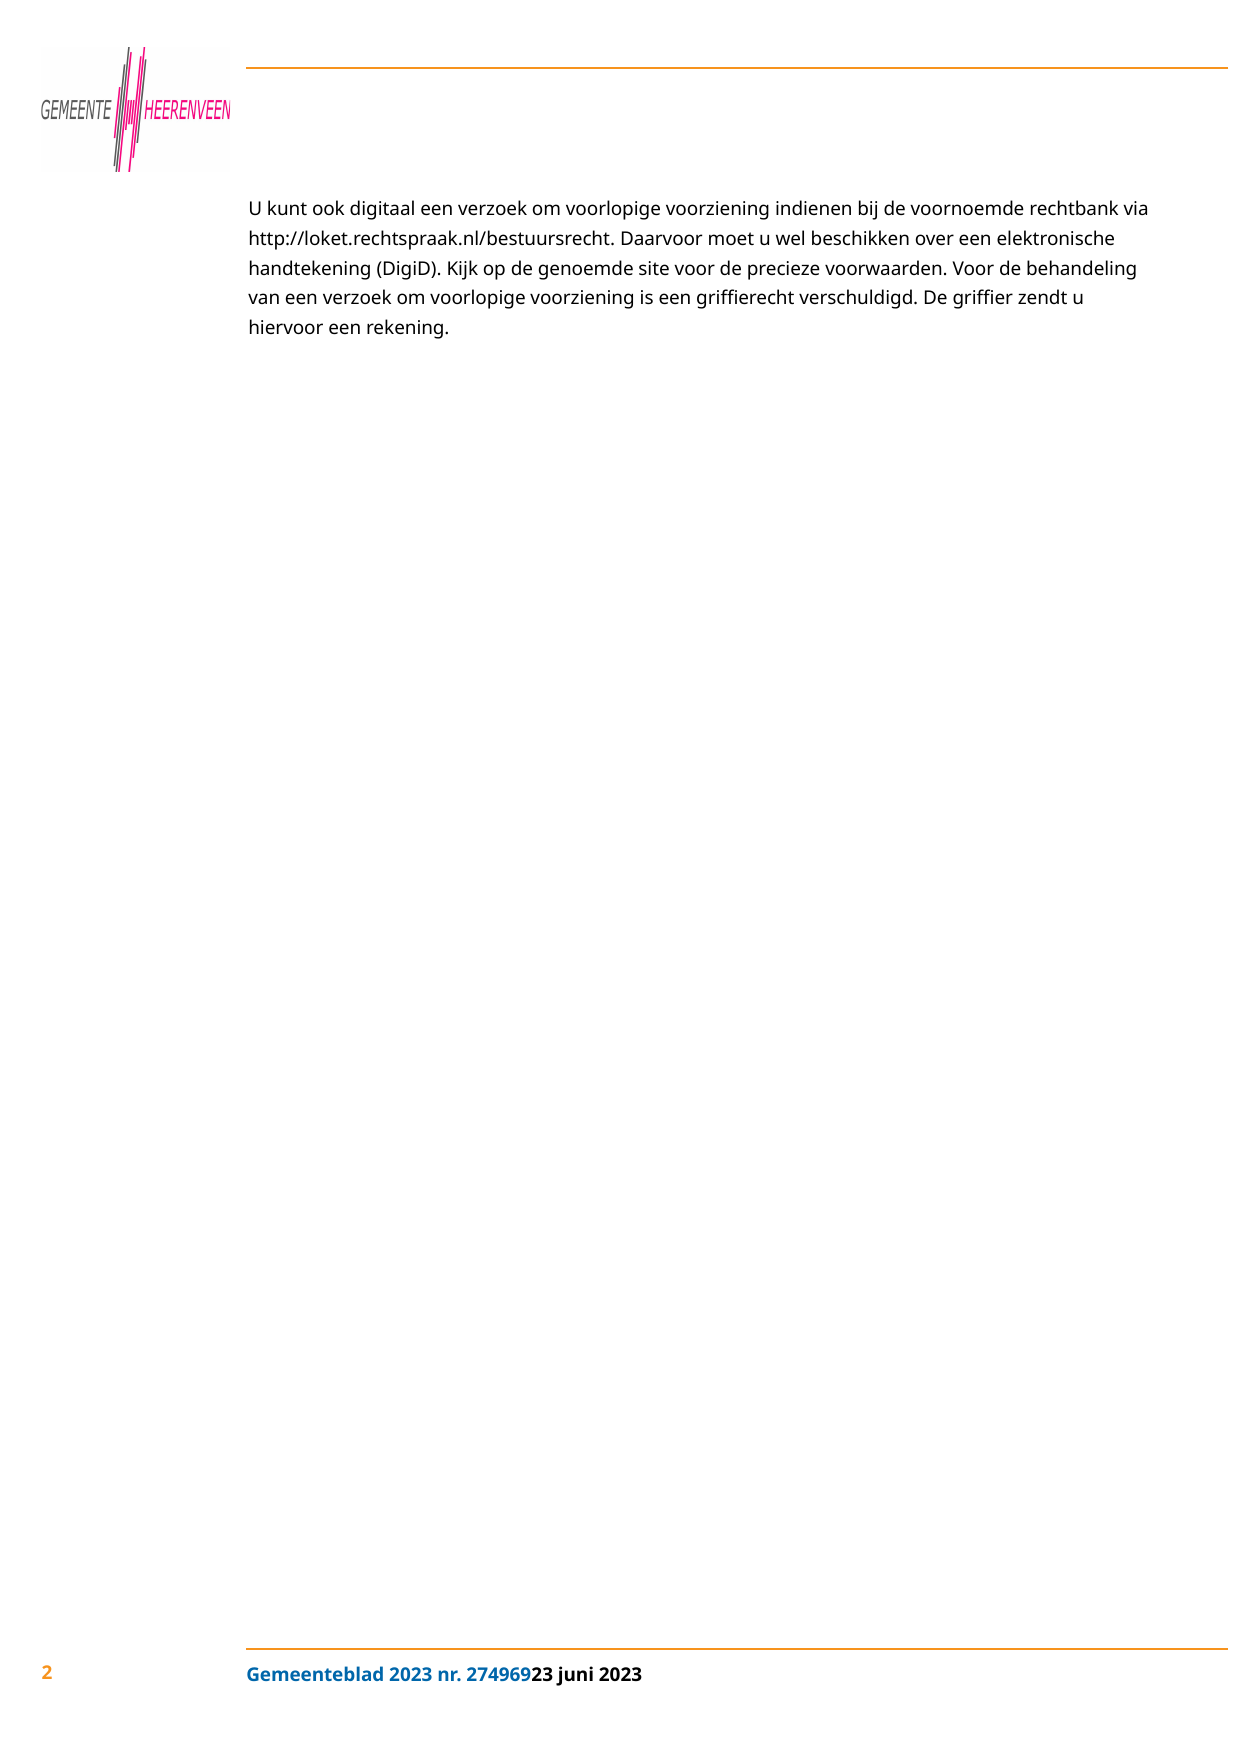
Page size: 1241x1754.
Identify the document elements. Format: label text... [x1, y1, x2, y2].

text U kunt ook digitaal een verzoek om voorlopige voorziening indienen bij de voornoemde rechtbank via http://loket.rechtspraak.nl/bestuursrecht. Daarvoor moet u wel beschikken over een elektronische handtekening (DigiD). Kijk op de genoemde site voor de precieze voorwaarden. Voor de behandeling van een verzoek om voorlopige voorziening is een griffierecht verschuldigd. De griffier zendt u hiervoor een rekening. [248, 196, 1152, 340]
picture [41, 47, 231, 172]
